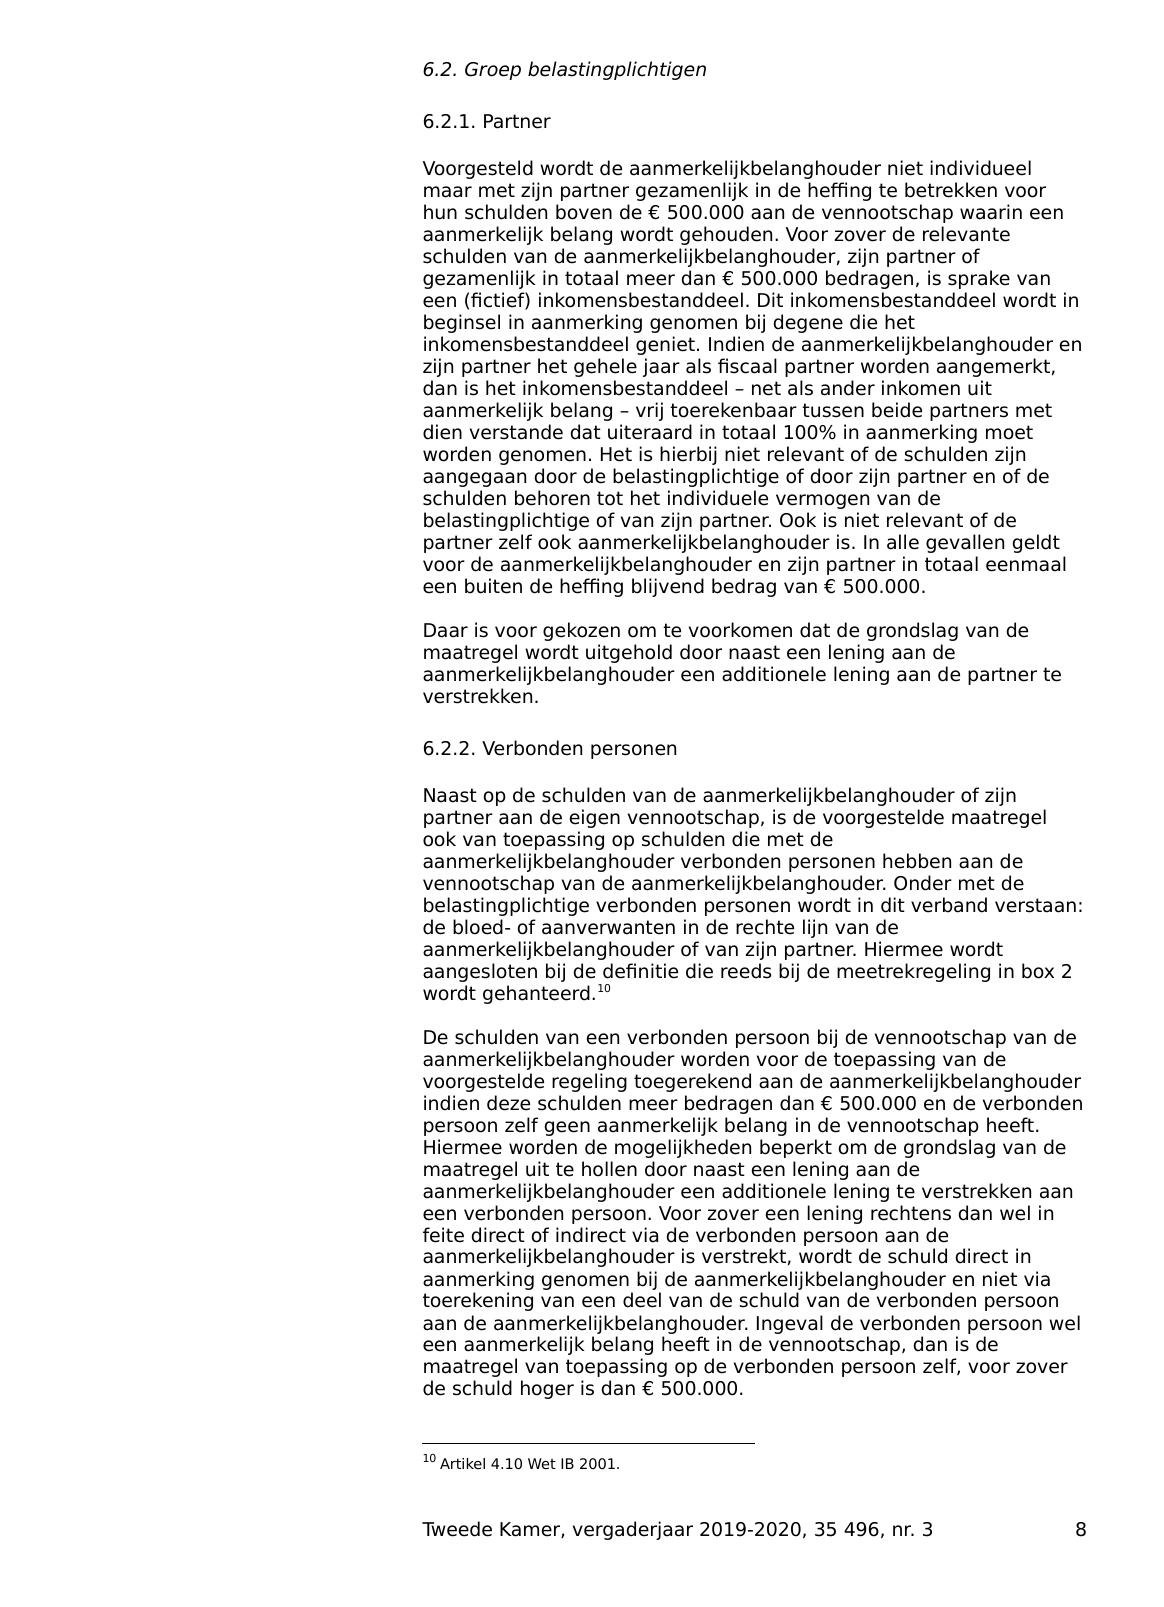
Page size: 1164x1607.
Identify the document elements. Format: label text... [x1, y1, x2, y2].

subtitle 6.2.2. Verbonden personen [422, 738, 1087, 760]
text Naast op de schulden van de aanmerkelijkbelanghouder of zijn partner aan de eigen vennootschap, is de voorgestelde maatregel ook van toepassing op schulden die met de aanmerkelijkbelanghouder verbonden personen hebben aan de vennootschap van de aanmerkelijkbelanghouder. Onder met de belastingplichtige verbonden personen wordt in dit verband verstaan: de bloed- of aanverwanten in de rechte lijn van de aanmerkelijkbelanghouder of van zijn partner. Hiermee wordt aangesloten bij de definitie die reeds bij de meetrekregeling in box 2 wordt gehanteerd. [422, 785, 1087, 1004]
text Artikel 4.10 Wet IB 2001. [422, 1452, 1087, 1474]
text De schulden van een verbonden persoon bij de vennootschap van de aanmerkelijkbelanghouder worden voor de toepassing van de voorgestelde regeling toegerekend aan de aanmerkelijkbelanghouder indien deze schulden meer bedragen dan € 500.000 en de verbonden persoon zelf geen aanmerkelijk belang in de vennootschap heeft. Hiermee worden de mogelijkheden beperkt om de grondslag van de maatregel uit te hollen door naast een lening aan de aanmerkelijkbelanghouder een additionele lening te verstrekken aan een verbonden persoon. Voor zover een lening rechtens dan wel in feite direct of indirect via de verbonden persoon aan de aanmerkelijkbelanghouder is verstrekt, wordt de schuld direct in aanmerking genomen bij de aanmerkelijkbelanghouder en niet via toerekening van een deel van de schuld van de verbonden persoon aan de aanmerkelijkbelanghouder. Ingeval de verbonden persoon wel een aanmerkelijk belang heeft in de vennootschap, dan is de maatregel van toepassing op de verbonden persoon zelf, voor zover de schuld hoger is dan € 500.000. [422, 1027, 1087, 1400]
text Daar is voor gekozen om te voorkomen dat de grondslag van de maatregel wordt uitgehold door naast een lening aan de aanmerkelijkbelanghouder een additionele lening aan de partner te verstrekken. [422, 620, 1087, 708]
subtitle 6.2.1. Partner [422, 111, 1087, 133]
text Voorgesteld wordt de aanmerkelijkbelanghouder niet individueel maar met zijn partner gezamenlijk in de heffing te betrekken voor hun schulden boven de € 500.000 aan de vennootschap waarin een aanmerkelijk belang wordt gehouden. Voor zover de relevante schulden van de aanmerkelijkbelanghouder, zijn partner of gezamenlijk in totaal meer dan € 500.000 bedragen, is sprake van een (fictief) inkomensbestanddeel. Dit inkomensbestanddeel wordt in beginsel in aanmerking genomen bij degene die het inkomensbestanddeel geniet. Indien de aanmerkelijkbelanghouder en zijn partner het gehele jaar als fiscaal partner worden aangemerkt, dan is het inkomensbestanddeel – net als ander inkomen uit aanmerkelijk belang – vrij toerekenbaar tussen beide partners met dien verstande dat uiteraard in totaal 100% in aanmerking moet worden genomen. Het is hierbij niet relevant of de schulden zijn aangegaan door de belastingplichtige of door zijn partner en of de schulden behoren tot het individuele vermogen van de belastingplichtige of van zijn partner. Ook is niet relevant of de partner zelf ook aanmerkelijkbelanghouder is. In alle gevallen geldt voor de aanmerkelijkbelanghouder en zijn partner in totaal eenmaal een buiten de heffing blijvend bedrag van € 500.000. [422, 158, 1087, 598]
subtitle 6.2. Groep belastingplichtigen [422, 59, 1087, 81]
